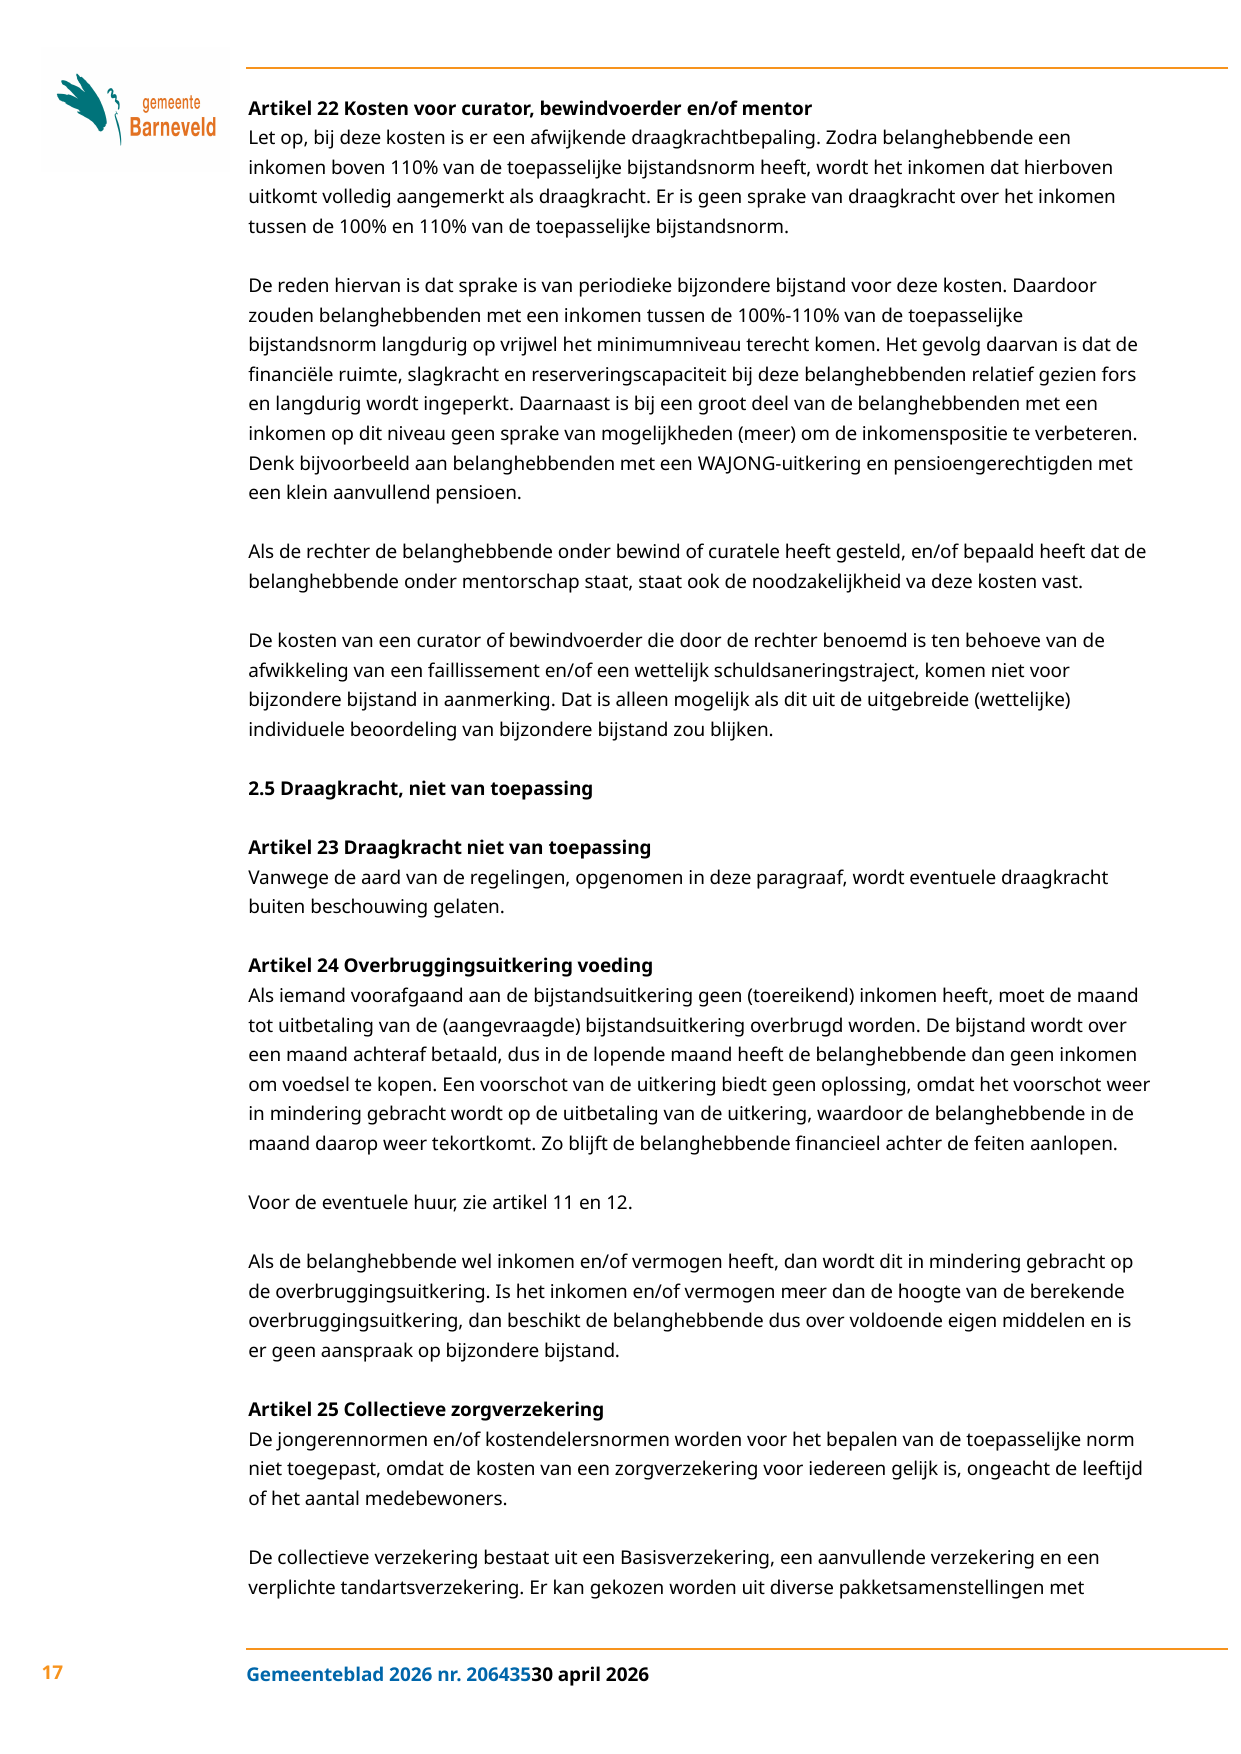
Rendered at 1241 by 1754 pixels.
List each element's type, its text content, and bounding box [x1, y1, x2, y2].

text Als de belanghebbende wel inkomen en/of vermogen heeft, dan wordt dit in mindering gebracht op de overbruggingsuitkering. Is het inkomen en/of vermogen meer dan de hoogte van de berekende overbruggingsuitkering, dan beschikt de belanghebbende dus over voldoende eigen middelen en is er geen aanspraak op bijzondere bijstand. [248, 1248, 1152, 1363]
text Artikel 23 Draagkracht niet van toepassing [248, 834, 1152, 860]
text Let op, bij deze kosten is er een afwijkende draagkrachtbepaling. Zodra belanghebbende een inkomen boven 110% van de toepasselijke bijstandsnorm heeft, wordt het inkomen dat hierboven uitkomt volledig aangemerkt als draagkracht. Er is geen sprake van draagkracht over het inkomen tussen de 100% en 110% van de toepasselijke bijstandsnorm. [248, 124, 1152, 239]
picture [41, 47, 231, 172]
text Artikel 24 Overbruggingsuitkering voeding [248, 953, 1152, 978]
text De kosten van een curator of bewindvoerder die door de rechter benoemd is ten behoeve van de afwikkeling van een faillissement en/of een wettelijk schuldsaneringstraject, komen niet voor bijzondere bijstand in aanmerking. Dat is alleen mogelijk als dit uit de uitgebreide (wettelijke) individuele beoordeling van bijzondere bijstand zou blijken. [248, 627, 1152, 742]
text Vanwege de aard van de regelingen, opgenomen in deze paragraaf, wordt eventuele draagkracht buiten beschouwing gelaten. [248, 864, 1152, 919]
text Artikel 25 Collectieve zorgverzekering [248, 1396, 1152, 1422]
text Als iemand voorafgaand aan de bijstandsuitkering geen (toereikend) inkomen heeft, moet de maand tot uitbetaling van de (aangevraagde) bijstandsuitkering overbrugd worden. De bijstand wordt over een maand achteraf betaald, dus in de lopende maand heeft de belanghebbende dan geen inkomen om voedsel te kopen. Een voorschot van de uitkering biedt geen oplossing, omdat het voorschot weer in mindering gebracht wordt op de uitbetaling van de uitkering, waardoor de belanghebbende in de maand daarop weer tekortkomt. Zo blijft de belanghebbende financieel achter de feiten aanlopen. [248, 982, 1152, 1156]
text 2.5 Draagkracht, niet van toepassing [248, 775, 1152, 801]
text Als de rechter de belanghebbende onder bewind of curatele heeft gesteld, en/of bepaald heeft dat de belanghebbende onder mentorschap staat, staat ook de noodzakelijkheid va deze kosten vast. [248, 538, 1152, 594]
text Artikel 22 Kosten voor curator, bewindvoerder en/of mentor [248, 95, 1152, 121]
text De jongerennormen en/of kostendelersnormen worden voor het bepalen van de toepasselijke norm niet toegepast, omdat de kosten van een zorgverzekering voor iedereen gelijk is, ongeacht de leeftijd of het aantal medebewoners. [248, 1426, 1152, 1511]
text De collectieve verzekering bestaat uit een Basisverzekering, een aanvullende verzekering en een verplichte tandartsverzekering. Er kan gekozen worden uit diverse pakketsamenstellingen met [248, 1544, 1152, 1600]
text De reden hiervan is dat sprake is van periodieke bijzondere bijstand voor deze kosten. Daardoor zouden belanghebbenden met een inkomen tussen de 100%-110% van de toepasselijke bijstandsnorm langdurig op vrijwel het minimumniveau terecht komen. Het gevolg daarvan is dat de financiële ruimte, slagkracht en reserveringscapaciteit bij deze belanghebbenden relatief gezien fors en langdurig wordt ingeperkt. Daarnaast is bij een groot deel van de belanghebbenden met een inkomen op dit niveau geen sprake van mogelijkheden (meer) om de inkomenspositie te verbeteren. Denk bijvoorbeeld aan belanghebbenden met een WAJONG-uitkering en pensioengerechtigden met een klein aanvullend pensioen. [248, 272, 1152, 505]
text Voor de eventuele huur, zie artikel 11 en 12. [248, 1189, 1152, 1215]
